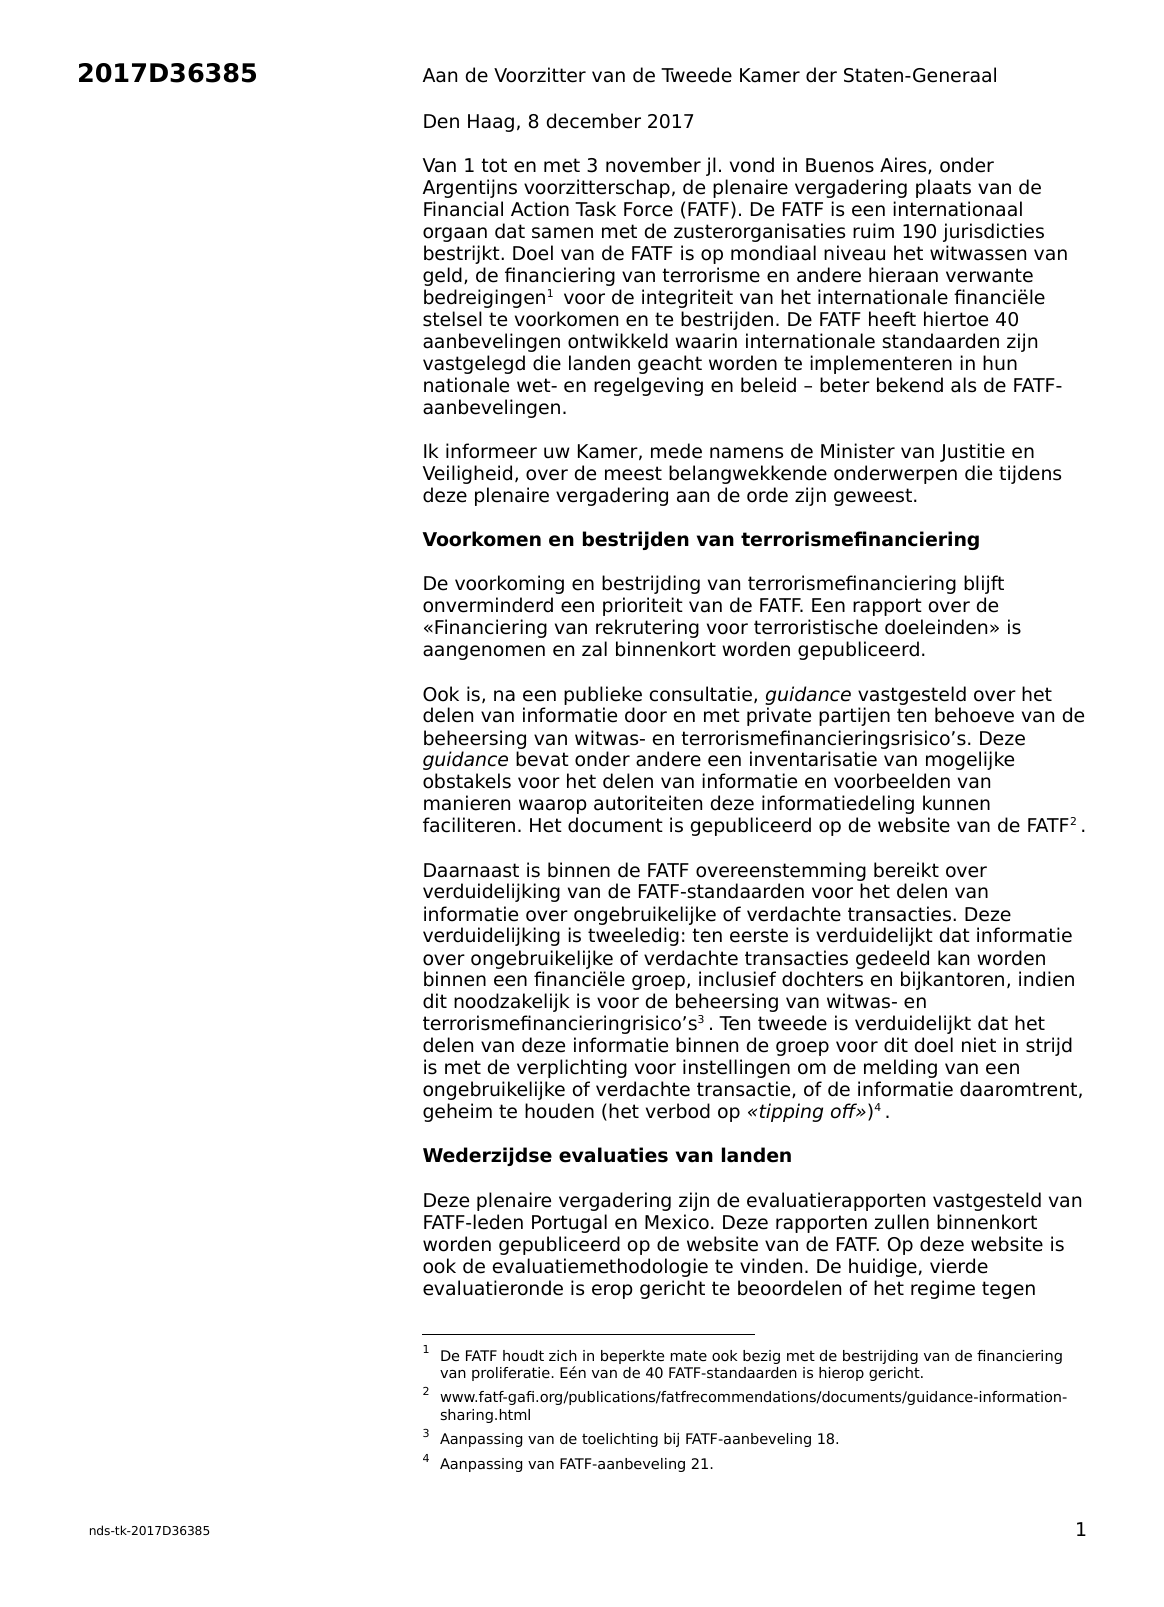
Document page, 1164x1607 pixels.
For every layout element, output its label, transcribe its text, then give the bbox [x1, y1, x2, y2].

text Ik informeer uw Kamer, mede namens de Minister van Justitie en Veiligheid, over de meest belangwekkende onderwerpen die tijdens deze plenaire vergadering aan de orde zijn geweest. [422, 441, 1087, 507]
text Aanpassing van de toelichting bij FATF-aanbeveling 18. [422, 1427, 1087, 1449]
text De FATF houdt zich in beperkte mate ook bezig met de bestrijding van de financiering van proliferatie. Eén van de 40 FATF-standaarden is hierop gericht. [422, 1343, 1087, 1382]
text 2017D36385 Aan de Voorzitter van de Tweede Kamer der Staten-Generaal [77, 59, 1087, 89]
text Van 1 tot en met 3 november jl. vond in Buenos Aires, onder Argentijns voorzitterschap, de plenaire vergadering plaats van de Financial Action Task Force (FATF). De FATF is een internationaal orgaan dat samen met de zusterorganisaties ruim 190 jurisdicties bestrijkt. Doel van de FATF is op mondiaal niveau het witwassen van geld, de financiering van terrorisme en andere hieraan verwante bedreigingen voor de integriteit van het internationale financiële stelsel te voorkomen en te bestrijden. De FATF heeft hiertoe 40 aanbevelingen ontwikkeld waarin internationale standaarden zijn vastgelegd die landen geacht worden te implementeren in hun nationale wet- en regelgeving en beleid – beter bekend als de FATF-aanbevelingen. [422, 155, 1087, 419]
text Den Haag, 8 december 2017 [422, 111, 1087, 133]
subtitle Wederzijdse evaluaties van landen [422, 1145, 1087, 1167]
text www.fatf-gafi.org/publications/fatfrecommendations/documents/guidance-information-sharing.html [422, 1385, 1087, 1424]
subtitle Voorkomen en bestrijden van terrorismefinanciering [422, 529, 1087, 551]
text Aanpassing van FATF-aanbeveling 21. [422, 1452, 1087, 1474]
text Deze plenaire vergadering zijn de evaluatierapporten vastgesteld van FATF-leden Portugal en Mexico. Deze rapporten zullen binnenkort worden gepubliceerd op de website van de FATF. Op deze website is ook de evaluatiemethodologie te vinden. De huidige, vierde evaluatieronde is erop gericht te beoordelen of het regime tegen [422, 1189, 1087, 1299]
text Daarnaast is binnen de FATF overeenstemming bereikt over verduidelijking van de FATF-standaarden voor het delen van informatie over ongebruikelijke of verdachte transacties. Deze verduidelijking is tweeledig: ten eerste is verduidelijkt dat informatie over ongebruikelijke of verdachte transacties gedeeld kan worden binnen een financiële groep, inclusief dochters en bijkantoren, indien dit noodzakelijk is voor de beheersing van witwas- en terrorismefinancieringrisico’s. Ten tweede is verduidelijkt dat het delen van deze informatie binnen de groep voor dit doel niet in strijd is met de verplichting voor instellingen om de melding van een ongebruikelijke of verdachte transactie, of de informatie daaromtrent, geheim te houden (het verbod op «tipping off»). [422, 859, 1087, 1123]
text nds-tk-2017D36385 [88, 1524, 323, 1538]
text Ook is, na een publieke consultatie, guidance vastgesteld over het delen van informatie door en met private partijen ten behoeve van de beheersing van witwas- en terrorismefinancieringsrisico’s. Deze guidance bevat onder andere een inventarisatie van mogelijke obstakels voor het delen van informatie en voorbeelden van manieren waarop autoriteiten deze informatiedeling kunnen faciliteren. Het document is gepubliceerd op de website van de FATF. [422, 683, 1087, 837]
text De voorkoming en bestrijding van terrorismefinanciering blijft onverminderd een prioriteit van de FATF. Een rapport over de «Financiering van rekrutering voor terroristische doeleinden» is aangenomen en zal binnenkort worden gepubliceerd. [422, 573, 1087, 661]
